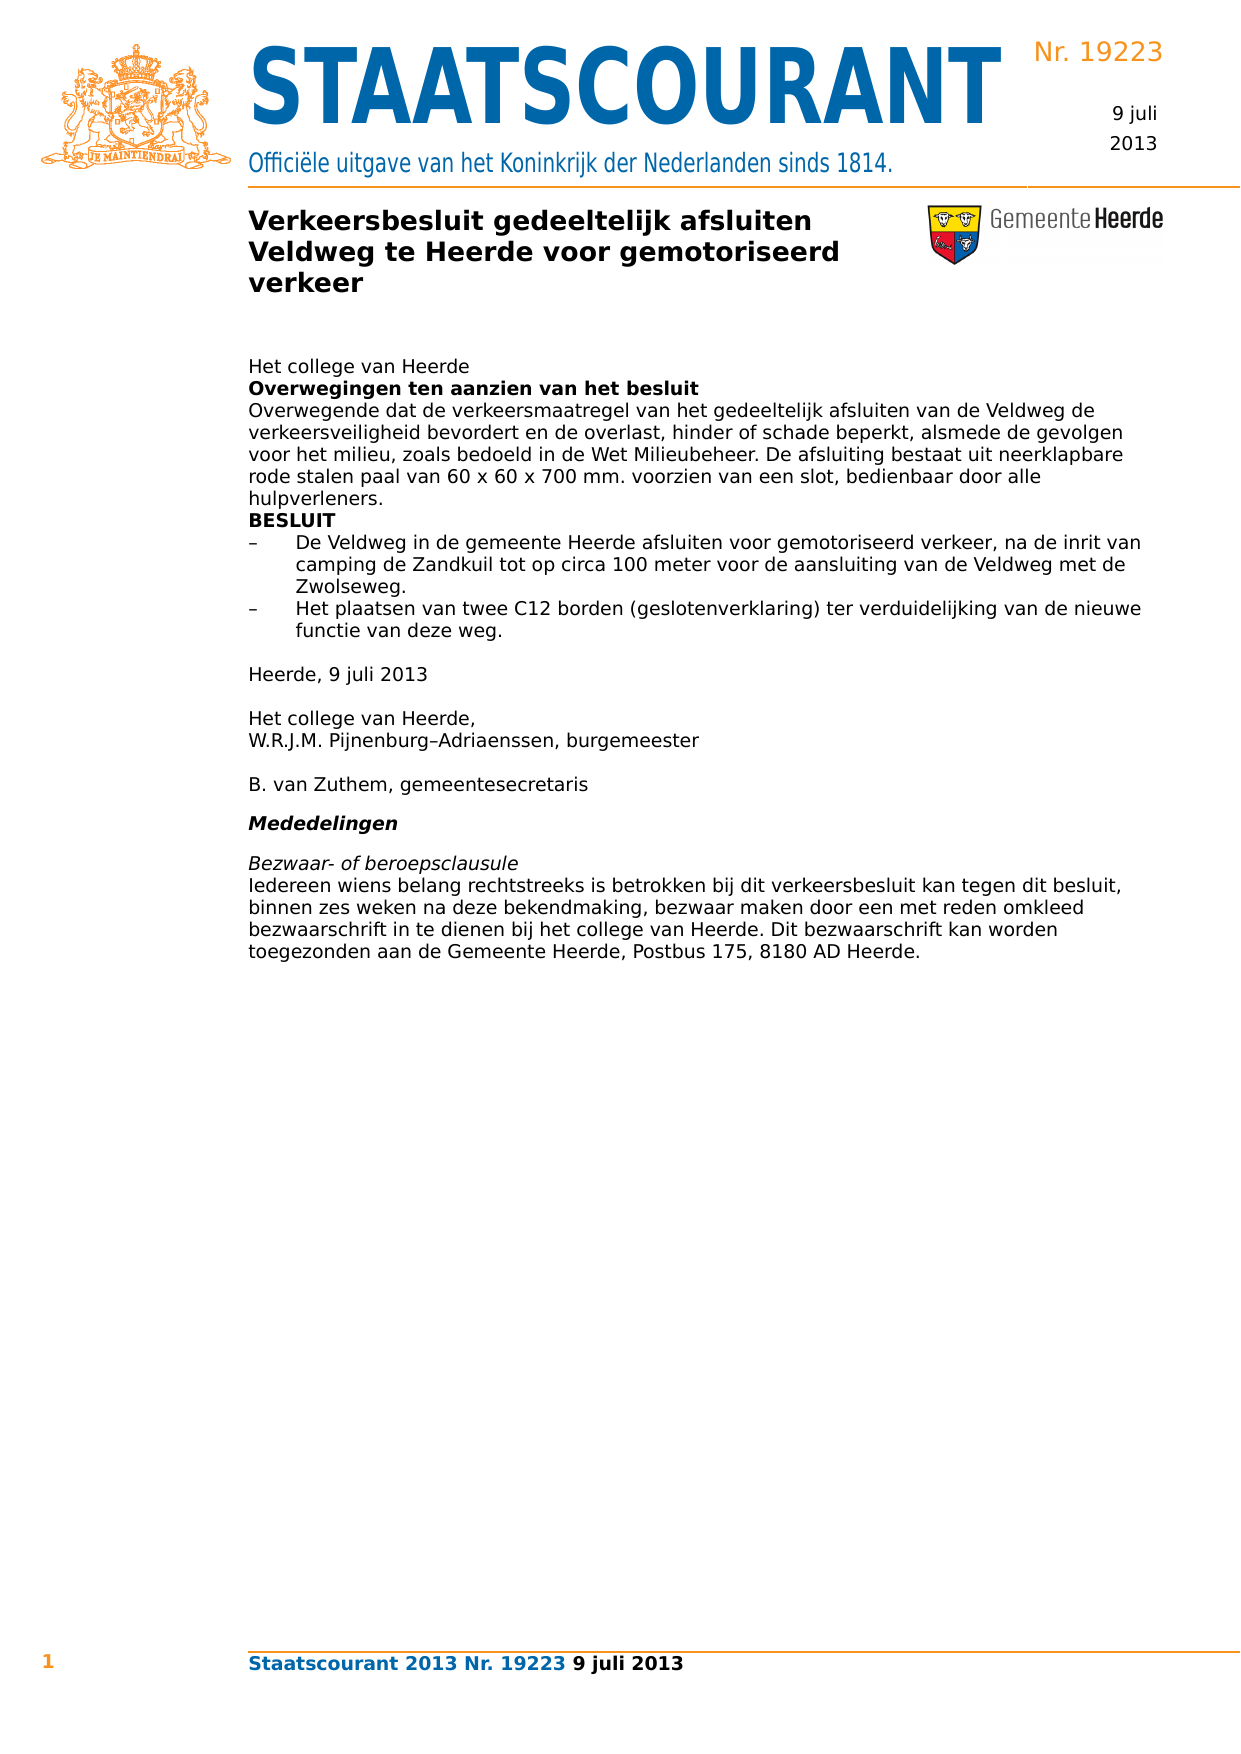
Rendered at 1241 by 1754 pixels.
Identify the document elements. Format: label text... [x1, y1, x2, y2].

text Overwegende dat de verkeersmaatregel van het gedeeltelijk afsluiten van de Veldweg de verkeersveiligheid bevordert en de overlast, hinder of schade beperkt, alsmede de gevolgen voor het milieu, zoals bedoeld in de Wet Milieubeheer. De afsluiting bestaat uit neerklapbare rode stalen paal van 60 x 60 x 700 mm. voorzien van een slot, bedienbaar door alle hulpverleners. [248, 400, 1163, 510]
list Het plaatsen van twee C12 borden (geslotenverklaring) ter verduidelijking van de nieuwe functie van deze weg. [248, 598, 1163, 642]
text BESLUIT [248, 510, 1163, 532]
text Het college van Heerde [248, 356, 1163, 378]
picture [41, 44, 231, 169]
text Heerde, 9 juli 2013 [248, 664, 1163, 686]
subtitle Verkeersbesluit gedeeltelijk afsluiten Veldweg te Heerde voor gemotoriseerd verkeer [248, 206, 1163, 299]
text B. van Zuthem, gemeentesecretaris [248, 774, 1163, 796]
subtitle Overwegingen ten aanzien van het besluit [248, 378, 1163, 400]
text Het college van Heerde, [248, 708, 1163, 730]
subtitle Mededelingen [248, 813, 1163, 835]
list De Veldweg in de gemeente Heerde afsluiten voor gemotoriseerd verkeer, na de inrit van camping de Zandkuil tot op circa 100 meter voor de aansluiting van de Veldweg met de Zwolseweg. [248, 532, 1163, 598]
text Iedereen wiens belang rechtstreeks is betrokken bij dit verkeersbesluit kan tegen dit besluit, binnen zes weken na deze bekendmaking, bezwaar maken door een met reden omkleed bezwaarschrift in te dienen bij het college van Heerde. Dit bezwaarschrift kan worden toegezonden aan de Gemeente Heerde, Postbus 175, 8180 AD Heerde. [248, 875, 1163, 963]
text W.R.J.M. Pijnenburg–Adriaenssen, burgemeester [248, 730, 1163, 752]
picture [927, 205, 1164, 265]
subtitle Bezwaar- of beroepsclausule [248, 853, 1163, 875]
